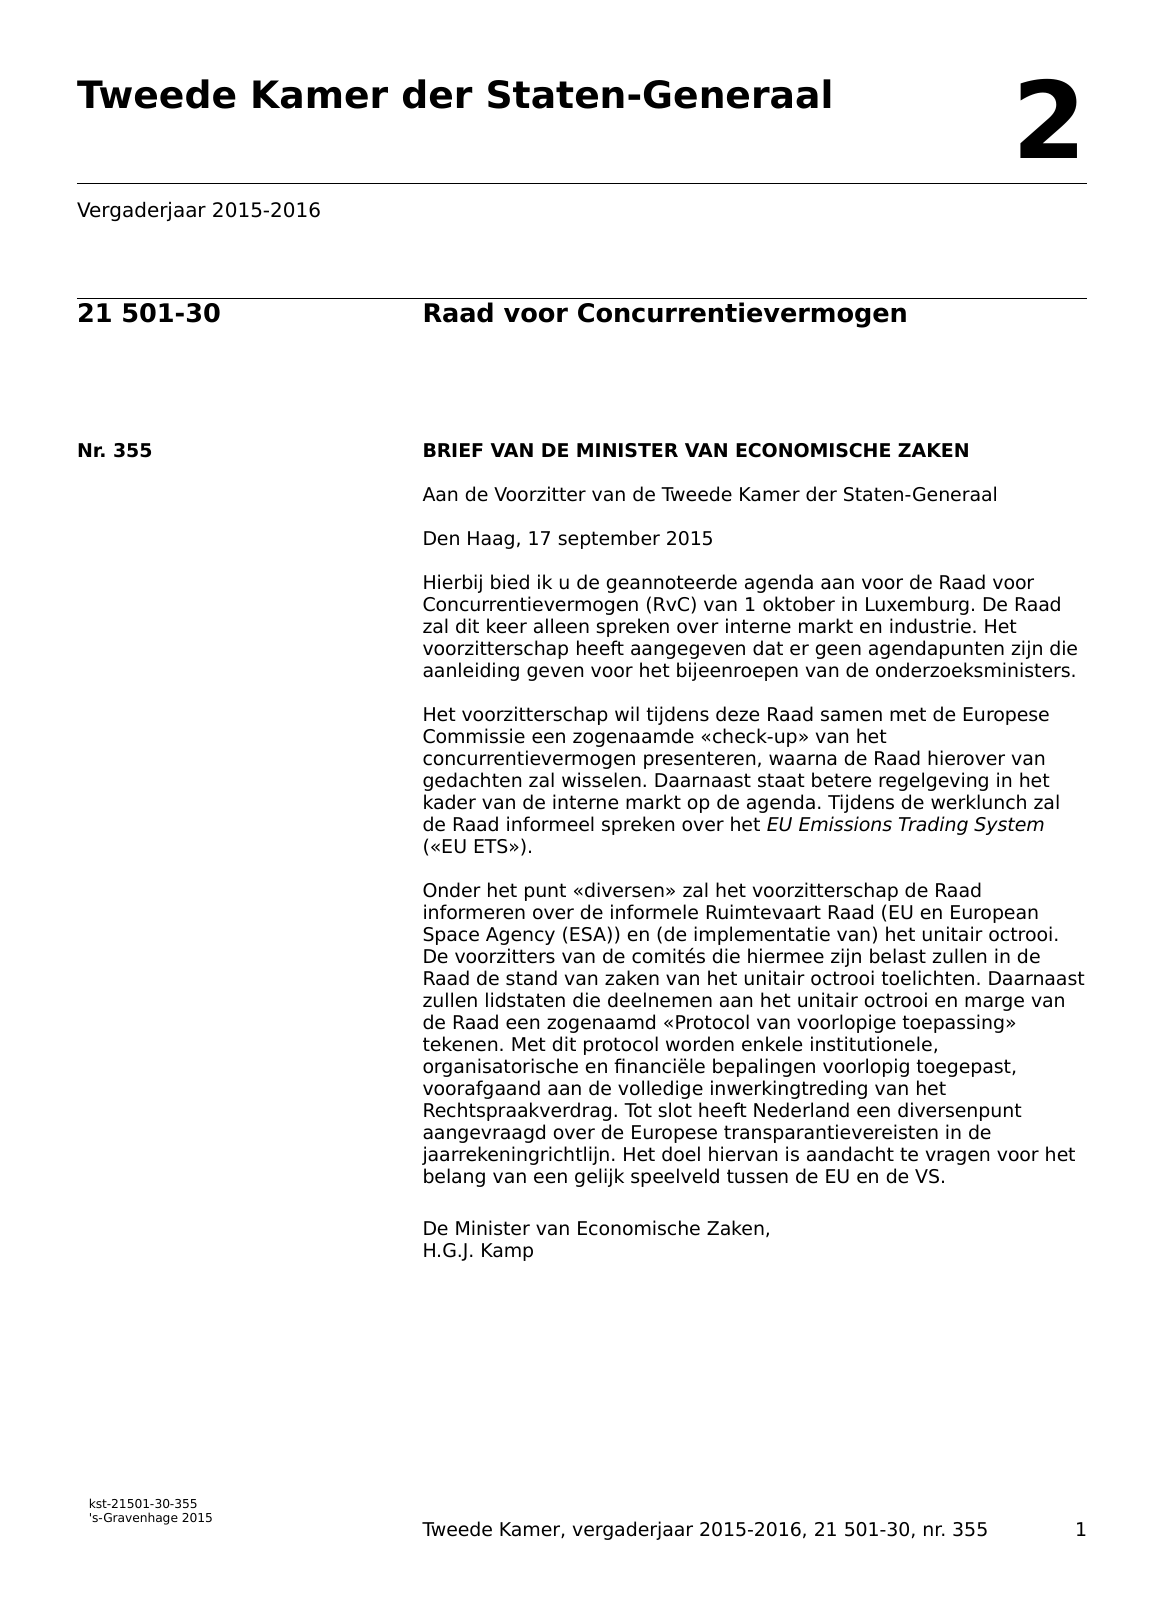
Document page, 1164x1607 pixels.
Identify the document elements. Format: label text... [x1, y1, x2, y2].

text Aan de Voorzitter van de Tweede Kamer der Staten-Generaal [422, 484, 1087, 506]
table_header 2 [886, 59, 1087, 183]
text De Minister van Economische Zaken, H.G.J. Kamp [422, 1218, 1087, 1262]
text kst-21501-30-355 [88, 1497, 323, 1511]
text Onder het punt «diversen» zal het voorzitterschap de Raad informeren over de informele Ruimtevaart Raad (EU en European Space Agency (ESA)) en (de implementatie van) het unitair octrooi. De voorzitters van de comités die hiermee zijn belast zullen in de Raad de stand van zaken van het unitair octrooi toelichten. Daarnaast zullen lidstaten die deelnemen aan het unitair octrooi en marge van de Raad een zogenaamd «Protocol van voorlopige toepassing» tekenen. Met dit protocol worden enkele institutionele, organisatorische en financiële bepalingen voorlopig toegepast, voorafgaand aan de volledige inwerkingtreding van het Rechtspraakverdrag. Tot slot heeft Nederland een diversenpunt aangevraagd over de Europese transparantievereisten in de jaarrekeningrichtlijn. Het doel hiervan is aandacht te vragen voor het belang van een gelijk speelveld tussen de EU en de VS. [422, 880, 1087, 1188]
text Hierbij bied ik u de geannoteerde agenda aan voor de Raad voor Concurrentievermogen (RvC) van 1 oktober in Luxemburg. De Raad zal dit keer alleen spreken over interne markt en industrie. Het voorzitterschap heeft aangegeven dat er geen agendapunten zijn die aanleiding geven voor het bijeenroepen van de onderzoeksministers. [422, 572, 1087, 682]
text 's-Gravenhage 2015 [88, 1511, 323, 1525]
table_header Tweede Kamer der Staten-Generaal [77, 59, 886, 183]
text Het voorzitterschap wil tijdens deze Raad samen met de Europese Commissie een zogenaamde «check-up» van het concurrentievermogen presenteren, waarna de Raad hierover van gedachten zal wisselen. Daarnaast staat betere regelgeving in het kader van de interne markt op de agenda. Tijdens de werklunch zal de Raad informeel spreken over het EU Emissions Trading System («EU ETS»). [422, 704, 1087, 858]
text Den Haag, 17 september 2015 [422, 528, 1087, 550]
table_cell Vergaderjaar 2015-2016 [77, 184, 1087, 298]
subtitle Nr. 355 BRIEF VAN DE MINISTER VAN ECONOMISCHE ZAKEN [77, 440, 1087, 462]
subtitle 21 501-30 Raad voor Concurrentievermogen [77, 299, 1087, 329]
